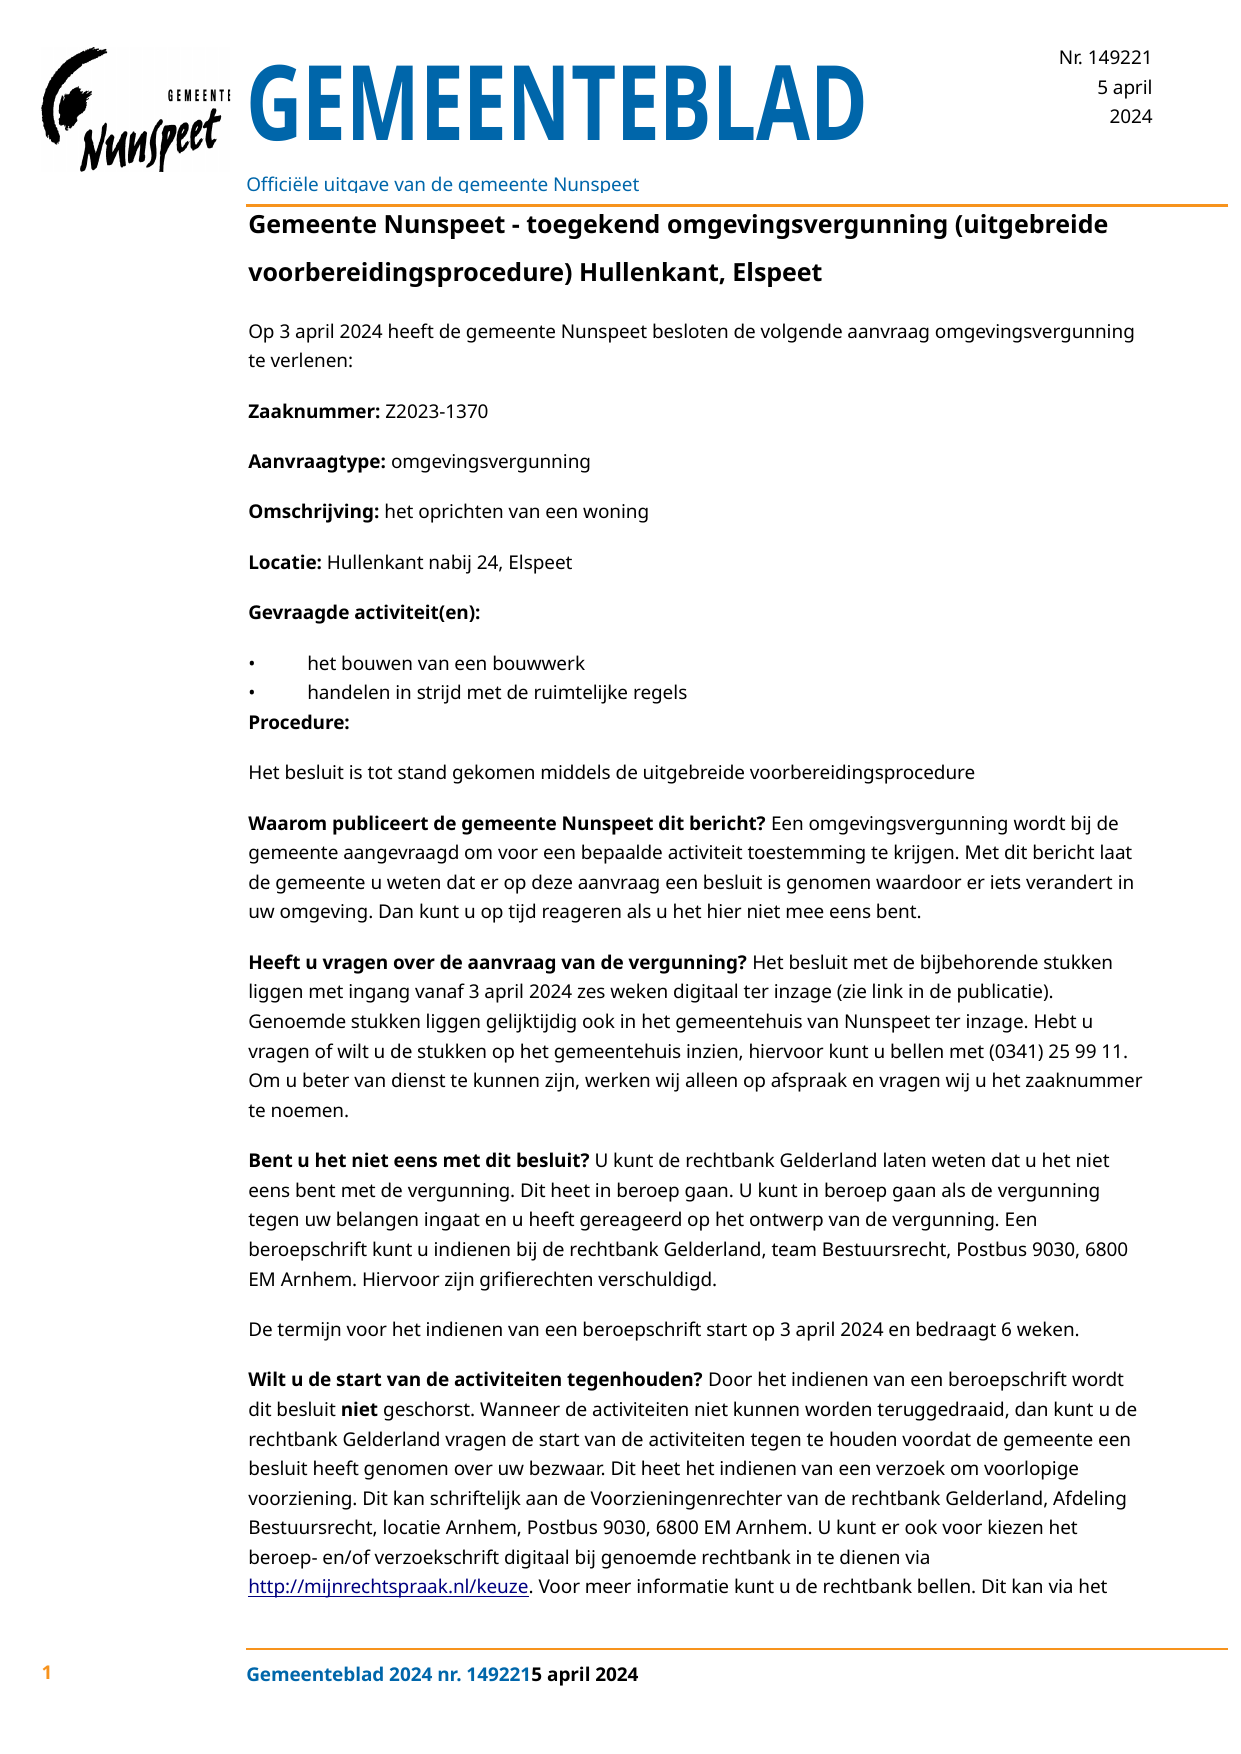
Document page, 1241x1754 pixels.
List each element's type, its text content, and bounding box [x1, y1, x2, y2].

text Procedure: [248, 709, 1152, 735]
list het bouwen van een bouwwerk [248, 650, 1152, 676]
text Zaaknummer: Z2023-1370 [248, 398, 1152, 424]
text Waarom publiceert de gemeente Nunspeet dit bericht? Een omgevingsvergunning wordt bij de gemeente aangevraagd om voor een bepaalde activiteit toestemming te krijgen. Met dit bericht laat de gemeente u weten dat er op deze aanvraag een besluit is genomen waardoor er iets verandert in uw omgeving. Dan kunt u op tijd reageren als u het hier niet mee eens bent. [248, 810, 1152, 924]
text Heeft u vragen over de aanvraag van de vergunning? Het besluit met de bijbehorende stukken liggen met ingang vanaf 3 april 2024 zes weken digitaal ter inzage (zie link in de publicatie). Genoemde stukken liggen gelijktijdig ook in het gemeentehuis van Nunspeet ter inzage. Hebt u vragen of wilt u de stukken op het gemeentehuis inzien, hiervoor kunt u bellen met (0341) 25 99 11. Om u beter van dienst te kunnen zijn, werken wij alleen op afspraak en vragen wij u het zaaknummer te noemen. [248, 949, 1152, 1123]
picture [41, 47, 231, 172]
text Wilt u de start van de activiteiten tegenhouden? Door het indienen van een beroepschrift wordt dit besluit niet geschorst. Wanneer de activiteiten niet kunnen worden teruggedraaid, dan kunt u de rechtbank Gelderland vragen de start van de activiteiten tegen te houden voordat de gemeente een besluit heeft genomen over uw bezwaar. Dit heet het indienen van een verzoek om voorlopige voorziening. Dit kan schriftelijk aan de Voorzieningenrechter van de rechtbank Gelderland, Afdeling Bestuursrecht, locatie Arnhem, Postbus 9030, 6800 EM Arnhem. U kunt er ook voor kiezen het beroep- en/of verzoekschrift digitaal bij genoemde rechtbank in te dienen via http://mijnrechtspraak.nl/keuze. Voor meer informatie kunt u de rechtbank bellen. Dit kan via het [248, 1367, 1152, 1599]
text Op 3 april 2024 heeft de gemeente Nunspeet besloten de volgende aanvraag omgevingsvergunning te verlenen: [248, 318, 1152, 373]
text Gemeente Nunspeet - toegekend omgevingsvergunning (uitgebreide voorbereidingsprocedure) Hullenkant, Elspeet [248, 207, 1152, 288]
list handelen in strijd met de ruimtelijke regels [248, 679, 1152, 705]
text Omschrijving: het oprichten van een woning [248, 499, 1152, 524]
text Het besluit is tot stand gekomen middels de uitgebreide voorbereidingsprocedure [248, 759, 1152, 785]
text Locatie: Hullenkant nabij 24, Elspeet [248, 549, 1152, 575]
text Aanvraagtype: omgevingsvergunning [248, 448, 1152, 474]
text De termijn voor het indienen van een beroepschrift start op 3 april 2024 en bedraagt 6 weken. [248, 1316, 1152, 1342]
text Gevraagde activiteit(en): [248, 599, 1152, 625]
text Bent u het niet eens met dit besluit? U kunt de rechtbank Gelderland laten weten dat u het niet eens bent met de vergunning. Dit heet in beroep gaan. U kunt in beroep gaan als de vergunning tegen uw belangen ingaat en u heeft gereageerd op het ontwerp van de vergunning. Een beroepschrift kunt u indienen bij de rechtbank Gelderland, team Bestuursrecht, Postbus 9030, 6800 EM Arnhem. Hiervoor zijn grifierechten verschuldigd. [248, 1147, 1152, 1292]
